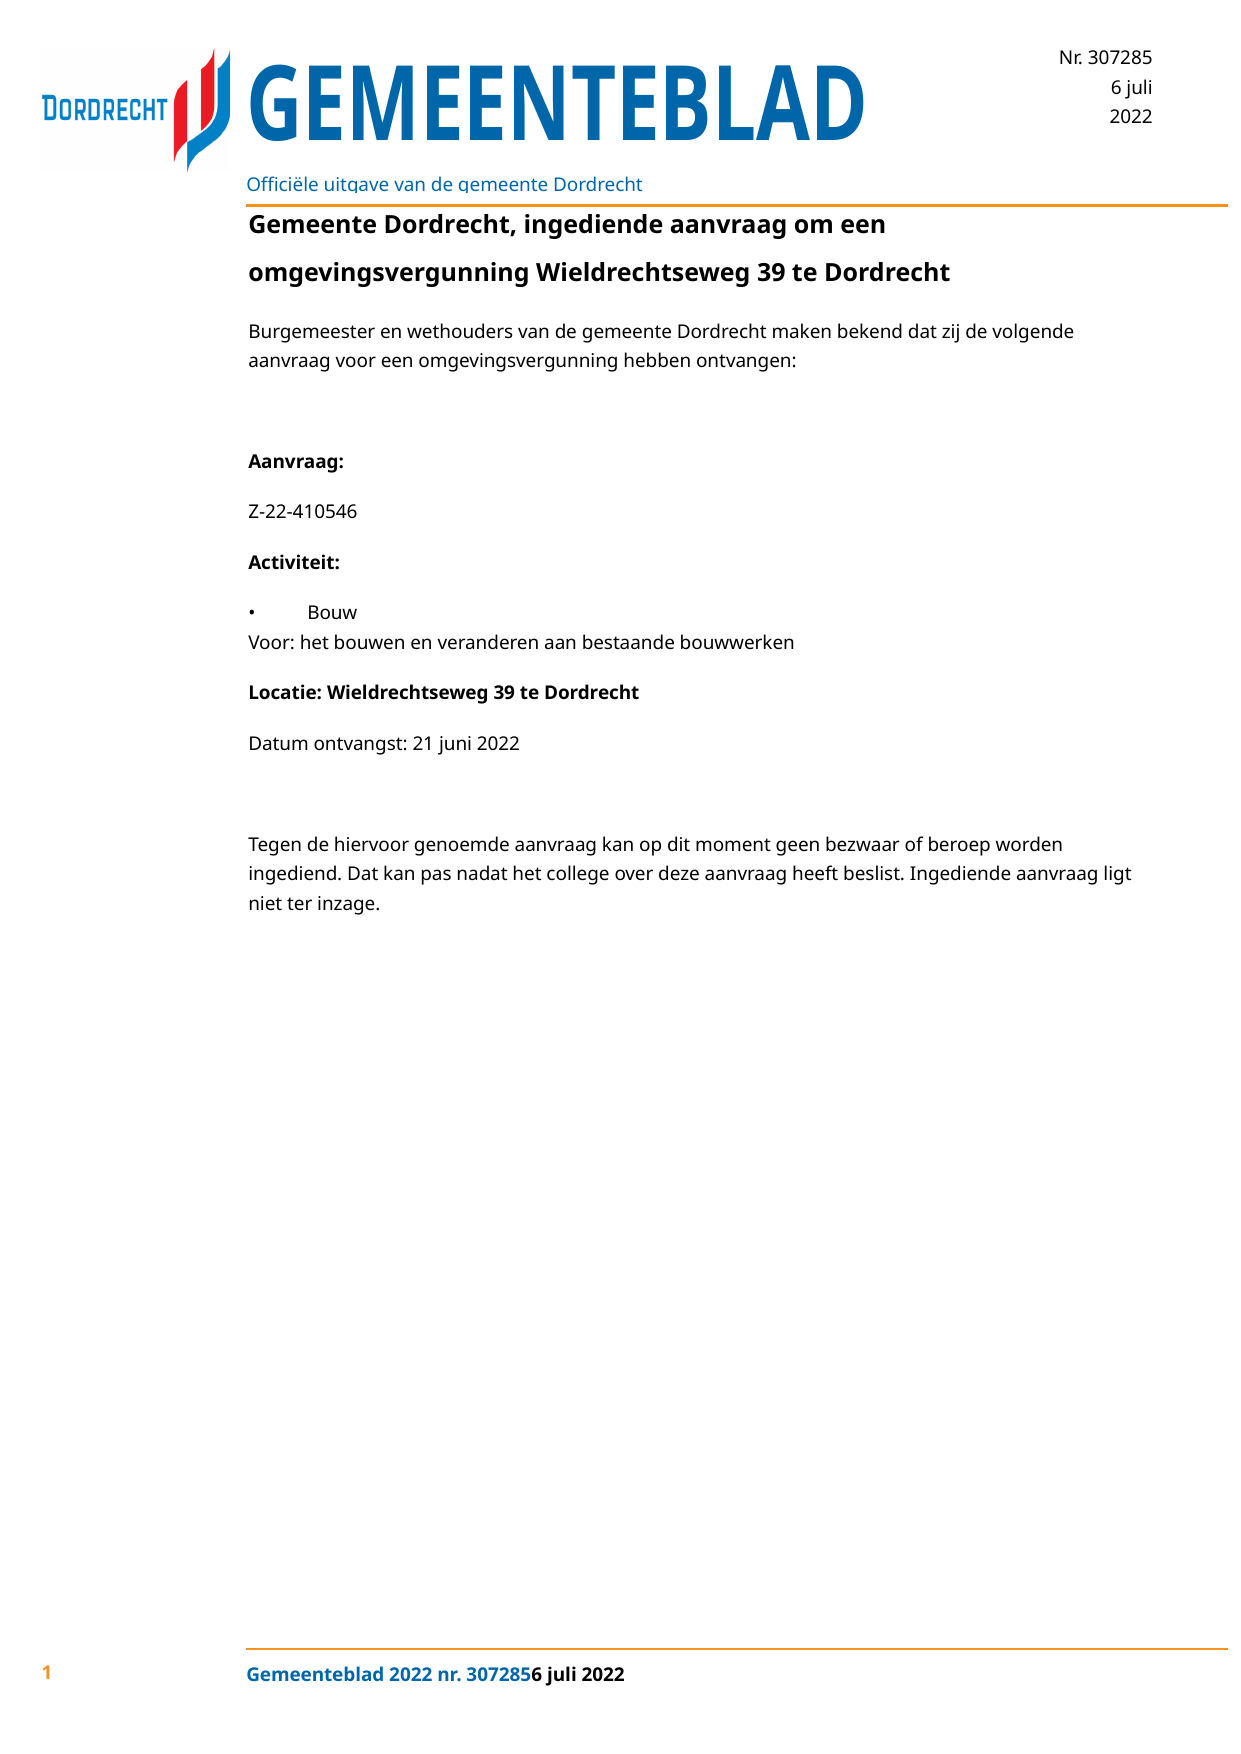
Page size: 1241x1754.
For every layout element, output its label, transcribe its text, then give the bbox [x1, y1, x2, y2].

list Bouw [248, 599, 1152, 625]
text Aanvraag: [248, 448, 1152, 474]
text Z-22-410546 [248, 499, 1152, 524]
text Burgemeester en wethouders van de gemeente Dordrecht maken bekend dat zij de volgende aanvraag voor een omgevingsvergunning hebben ontvangen: [248, 318, 1152, 373]
text Datum ontvangst: 21 juni 2022 [248, 730, 1152, 756]
text Locatie: Wieldrechtseweg 39 te Dordrecht [248, 679, 1152, 705]
text Activiteit: [248, 549, 1152, 575]
text Tegen de hiervoor genoemde aanvraag kan op dit moment geen bezwaar of beroep worden ingediend. Dat kan pas nadat het college over deze aanvraag heeft beslist. Ingediende aanvraag ligt niet ter inzage. [248, 831, 1152, 916]
text Voor: het bouwen en veranderen aan bestaande bouwwerken [248, 629, 1152, 655]
picture [41, 47, 231, 172]
text Gemeente Dordrecht, ingediende aanvraag om een omgevingsvergunning Wieldrechtseweg 39 te Dordrecht [248, 207, 1152, 288]
